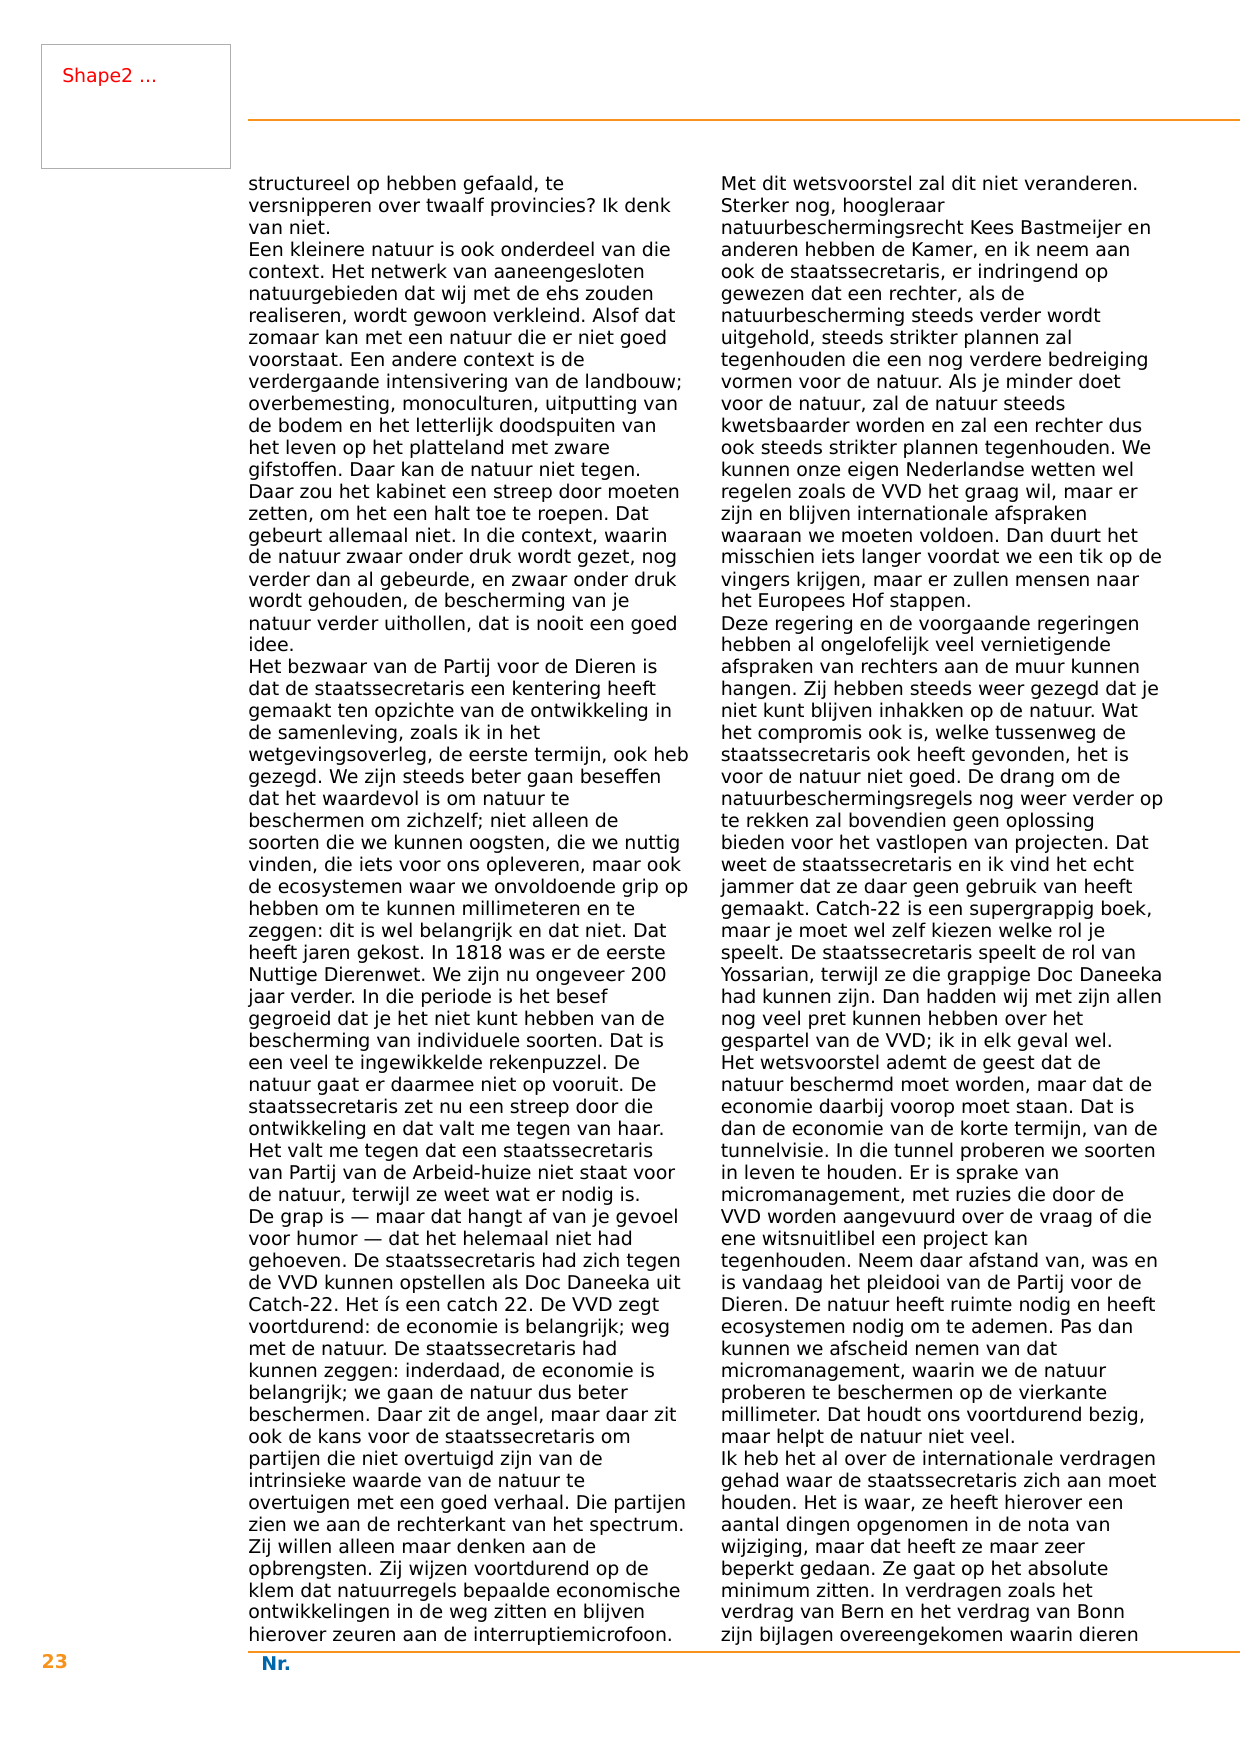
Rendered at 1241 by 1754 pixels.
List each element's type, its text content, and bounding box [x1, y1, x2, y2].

text Ik heb het al over de internationale verdragen gehad waar de staatssecretaris zich aan moet houden. Het is waar, ze heeft hierover een aantal dingen opgenomen in de nota van wijziging, maar dat heeft ze maar zeer beperkt gedaan. Ze gaat op het absolute minimum zitten. In verdragen zoals het verdrag van Bern en het verdrag van Bonn zijn bijlagen overeengekomen waarin dieren [721, 1448, 1163, 1645]
text Een kleinere natuur is ook onderdeel van die context. Het netwerk van aaneengesloten natuurgebieden dat wij met de ehs zouden realiseren, wordt gewoon verkleind. Alsof dat zomaar kan met een natuur die er niet goed voorstaat. Een andere context is de verdergaande intensivering van de landbouw; overbemesting, monoculturen, uitputting van de bodem en het letterlijk doodspuiten van het leven op het platteland met zware gifstoffen. Daar kan de natuur niet tegen. Daar zou het kabinet een streep door moeten zetten, om het een halt toe te roepen. Dat gebeurt allemaal niet. In die context, waarin de natuur zwaar onder druk wordt gezet, nog verder dan al gebeurde, en zwaar onder druk wordt gehouden, de bescherming van je natuur verder uithollen, dat is nooit een goed idee. [248, 239, 691, 656]
text structureel op hebben gefaald, te versnipperen over twaalf provincies? Ik denk van niet. [248, 173, 691, 239]
text Met dit wetsvoorstel zal dit niet veranderen. Sterker nog, hoogleraar natuurbeschermingsrecht Kees Bastmeijer en anderen hebben de Kamer, en ik neem aan ook de staatssecretaris, er indringend op gewezen dat een rechter, als de natuurbescherming steeds verder wordt uitgehold, steeds strikter plannen zal tegenhouden die een nog verdere bedreiging vormen voor de natuur. Als je minder doet voor de natuur, zal de natuur steeds kwetsbaarder worden en zal een rechter dus ook steeds strikter plannen tegenhouden. We kunnen onze eigen Nederlandse wetten wel regelen zoals de VVD het graag wil, maar er zijn en blijven internationale afspraken waaraan we moeten voldoen. Dan duurt het misschien iets langer voordat we een tik op de vingers krijgen, maar er zullen mensen naar het Europees Hof stappen. [721, 173, 1163, 612]
text Het wetsvoorstel ademt de geest dat de natuur beschermd moet worden, maar dat de economie daarbij voorop moet staan. Dat is dan de economie van de korte termijn, van de tunnelvisie. In die tunnel proberen we soorten in leven te houden. Er is sprake van micromanagement, met ruzies die door de VVD worden aangevuurd over de vraag of die ene witsnuitlibel een project kan tegenhouden. Neem daar afstand van, was en is vandaag het pleidooi van de Partij voor de Dieren. De natuur heeft ruimte nodig en heeft ecosystemen nodig om te ademen. Pas dan kunnen we afscheid nemen van dat micromanagement, waarin we de natuur proberen te beschermen op de vierkante millimeter. Dat houdt ons voortdurend bezig, maar helpt de natuur niet veel. [721, 1052, 1163, 1448]
text De grap is — maar dat hangt af van je gevoel voor humor — dat het helemaal niet had gehoeven. De staatssecretaris had zich tegen de VVD kunnen opstellen als Doc Daneeka uit Catch-22. Het ís een catch 22. De VVD zegt voortdurend: de economie is belangrijk; weg met de natuur. De staatssecretaris had kunnen zeggen: inderdaad, de economie is belangrijk; we gaan de natuur dus beter beschermen. Daar zit de angel, maar daar zit ook de kans voor de staatssecretaris om partijen die niet overtuigd zijn van de intrinsieke waarde van de natuur te overtuigen met een goed verhaal. Die partijen zien we aan de rechterkant van het spectrum. Zij willen alleen maar denken aan de opbrengsten. Zij wijzen voortdurend op de klem dat natuurregels bepaalde economische ontwikkelingen in de weg zitten en blijven hierover zeuren aan de interruptiemicrofoon. [248, 1206, 691, 1645]
text Het bezwaar van de Partij voor de Dieren is dat de staatssecretaris een kentering heeft gemaakt ten opzichte van de ontwikkeling in de samenleving, zoals ik in het wetgevingsoverleg, de eerste termijn, ook heb gezegd. We zijn steeds beter gaan beseffen dat het waardevol is om natuur te beschermen om zichzelf; niet alleen de soorten die we kunnen oogsten, die we nuttig vinden, die iets voor ons opleveren, maar ook de ecosystemen waar we onvoldoende grip op hebben om te kunnen millimeteren en te zeggen: dit is wel belangrijk en dat niet. Dat heeft jaren gekost. In 1818 was er de eerste Nuttige Dierenwet. We zijn nu ongeveer 200 jaar verder. In die periode is het besef gegroeid dat je het niet kunt hebben van de bescherming van individuele soorten. Dat is een veel te ingewikkelde rekenpuzzel. De natuur gaat er daarmee niet op vooruit. De staatssecretaris zet nu een streep door die ontwikkeling en dat valt me tegen van haar. Het valt me tegen dat een staatssecretaris van Partij van de Arbeid-huize niet staat voor de natuur, terwijl ze weet wat er nodig is. [248, 656, 691, 1206]
text Deze regering en de voorgaande regeringen hebben al ongelofelijk veel vernietigende afspraken van rechters aan de muur kunnen hangen. Zij hebben steeds weer gezegd dat je niet kunt blijven inhakken op de natuur. Wat het compromis ook is, welke tussenweg de staatssecretaris ook heeft gevonden, het is voor de natuur niet goed. De drang om de natuurbeschermingsregels nog weer verder op te rekken zal bovendien geen oplossing bieden voor het vastlopen van projecten. Dat weet de staatssecretaris en ik vind het echt jammer dat ze daar geen gebruik van heeft gemaakt. Catch-22 is een supergrappig boek, maar je moet wel zelf kiezen welke rol je speelt. De staatssecretaris speelt de rol van Yossarian, terwijl ze die grappige Doc Daneeka had kunnen zijn. Dan hadden wij met zijn allen nog veel pret kunnen hebben over het gespartel van de VVD; ik in elk geval wel. [721, 612, 1163, 1052]
